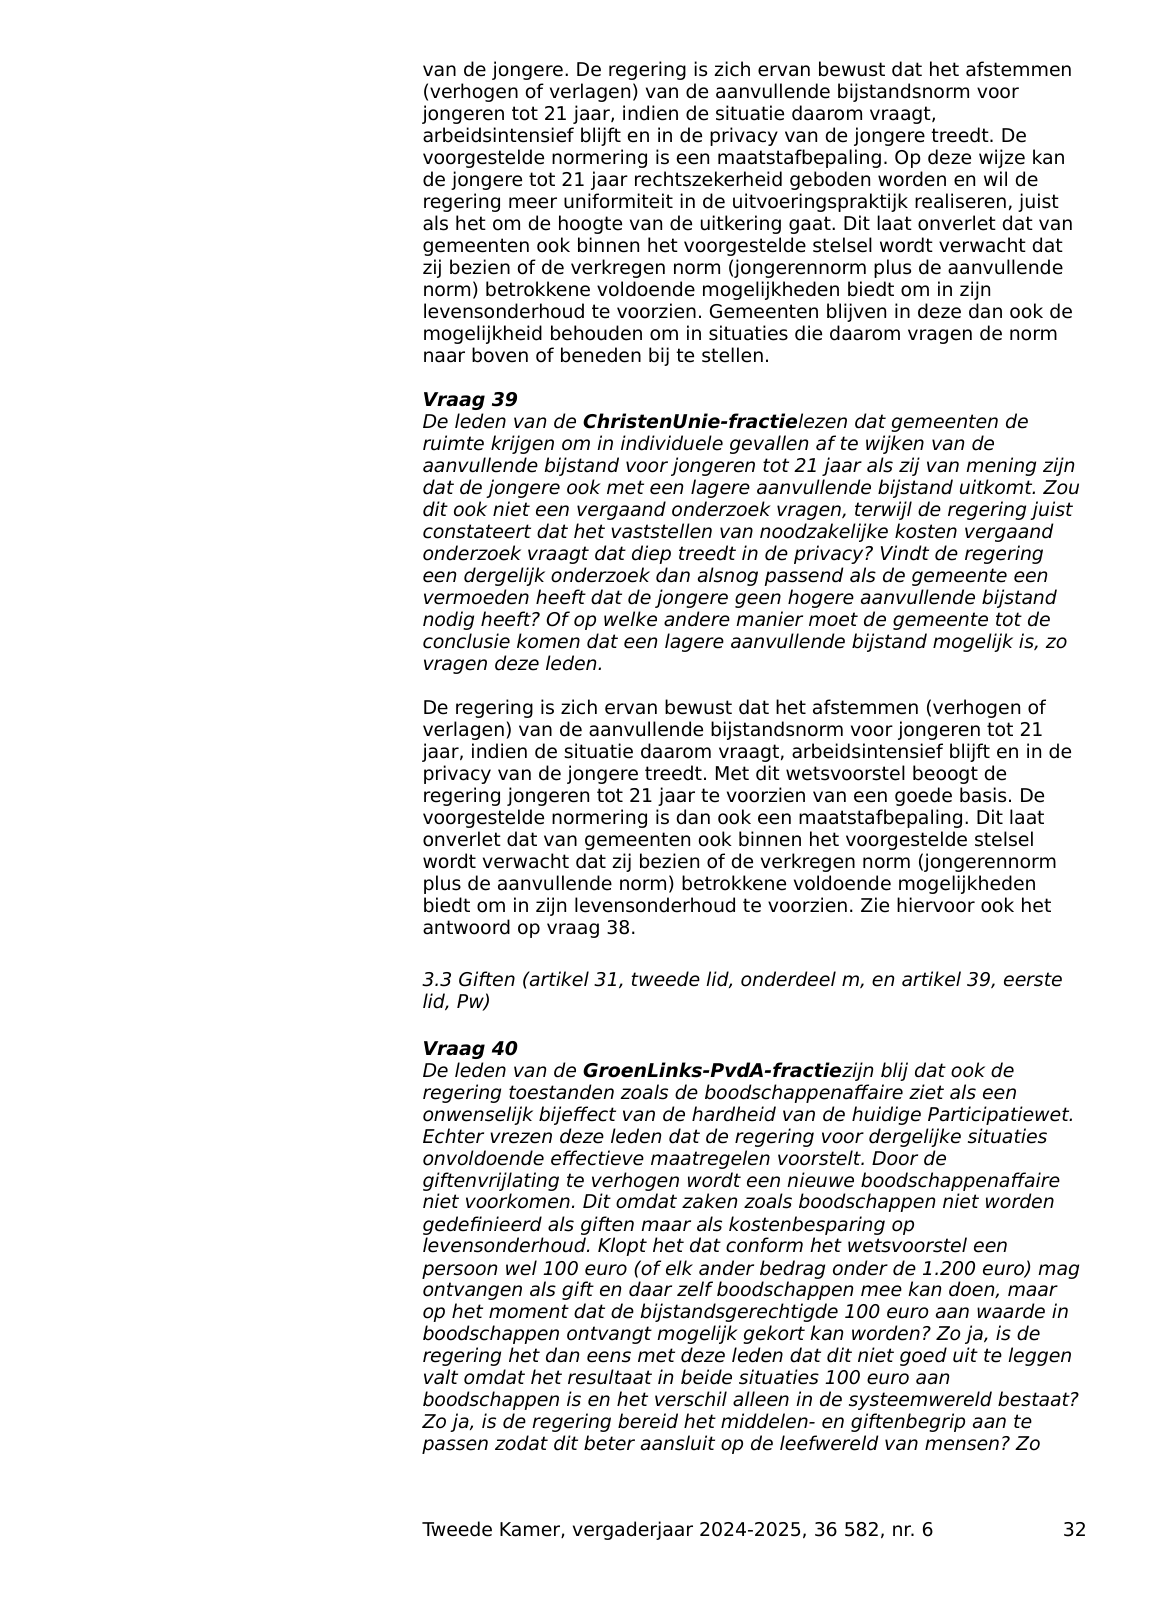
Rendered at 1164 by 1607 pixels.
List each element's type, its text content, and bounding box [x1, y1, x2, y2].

text van de jongere. De regering is zich ervan bewust dat het afstemmen (verhogen of verlagen) van de aanvullende bijstandsnorm voor jongeren tot 21 jaar, indien de situatie daarom vraagt, arbeidsintensief blijft en in de privacy van de jongere treedt. De voorgestelde normering is een maatstafbepaling. Op deze wijze kan de jongere tot 21 jaar rechtszekerheid geboden worden en wil de regering meer uniformiteit in de uitvoeringspraktijk realiseren, juist als het om de hoogte van de uitkering gaat. Dit laat onverlet dat van gemeenten ook binnen het voorgestelde stelsel wordt verwacht dat zij bezien of de verkregen norm (jongerennorm plus de aanvullende norm) betrokkene voldoende mogelijkheden biedt om in zijn levensonderhoud te voorzien. Gemeenten blijven in deze dan ook de mogelijkheid behouden om in situaties die daarom vragen de norm naar boven of beneden bij te stellen. [422, 59, 1087, 367]
text De leden van de GroenLinks-PvdA-fractiezijn blij dat ook de regering toestanden zoals de boodschappenaffaire ziet als een onwenselijk bijeffect van de hardheid van de huidige Participatiewet. Echter vrezen deze leden dat de regering voor dergelijke situaties onvoldoende effectieve maatregelen voorstelt. Door de giftenvrijlating te verhogen wordt een nieuwe boodschappenaffaire niet voorkomen. Dit omdat zaken zoals boodschappen niet worden gedefinieerd als giften maar als kostenbesparing op levensonderhoud. Klopt het dat conform het wetsvoorstel een persoon wel 100 euro (of elk ander bedrag onder de 1.200 euro) mag ontvangen als gift en daar zelf boodschappen mee kan doen, maar op het moment dat de bijstandsgerechtigde 100 euro aan waarde in boodschappen ontvangt mogelijk gekort kan worden? Zo ja, is de regering het dan eens met deze leden dat dit niet goed uit te leggen valt omdat het resultaat in beide situaties 100 euro aan boodschappen is en het verschil alleen in de systeemwereld bestaat? Zo ja, is de regering bereid het middelen- en giftenbegrip aan te passen zodat dit beter aansluit op de leefwereld van mensen? Zo [422, 1059, 1087, 1455]
text De regering is zich ervan bewust dat het afstemmen (verhogen of verlagen) van de aanvullende bijstandsnorm voor jongeren tot 21 jaar, indien de situatie daarom vraagt, arbeidsintensief blijft en in de privacy van de jongere treedt. Met dit wetsvoorstel beoogt de regering jongeren tot 21 jaar te voorzien van een goede basis. De voorgestelde normering is dan ook een maatstafbepaling. Dit laat onverlet dat van gemeenten ook binnen het voorgestelde stelsel wordt verwacht dat zij bezien of de verkregen norm (jongerennorm plus de aanvullende norm) betrokkene voldoende mogelijkheden biedt om in zijn levensonderhoud te voorzien. Zie hiervoor ook het antwoord op vraag 38. [422, 697, 1087, 939]
text Vraag 39 [422, 389, 1087, 411]
subtitle 3.3 Giften (artikel 31, tweede lid, onderdeel m, en artikel 39, eerste lid, Pw) [422, 969, 1087, 1013]
text Vraag 40 [422, 1038, 1087, 1059]
text De leden van de ChristenUnie-fractielezen dat gemeenten de ruimte krijgen om in individuele gevallen af te wijken van de aanvullende bijstand voor jongeren tot 21 jaar als zij van mening zijn dat de jongere ook met een lagere aanvullende bijstand uitkomt. Zou dit ook niet een vergaand onderzoek vragen, terwijl de regering juist constateert dat het vaststellen van noodzakelijke kosten vergaand onderzoek vraagt dat diep treedt in de privacy? Vindt de regering een dergelijk onderzoek dan alsnog passend als de gemeente een vermoeden heeft dat de jongere geen hogere aanvullende bijstand nodig heeft? Of op welke andere manier moet de gemeente tot de conclusie komen dat een lagere aanvullende bijstand mogelijk is, zo vragen deze leden. [422, 411, 1087, 675]
